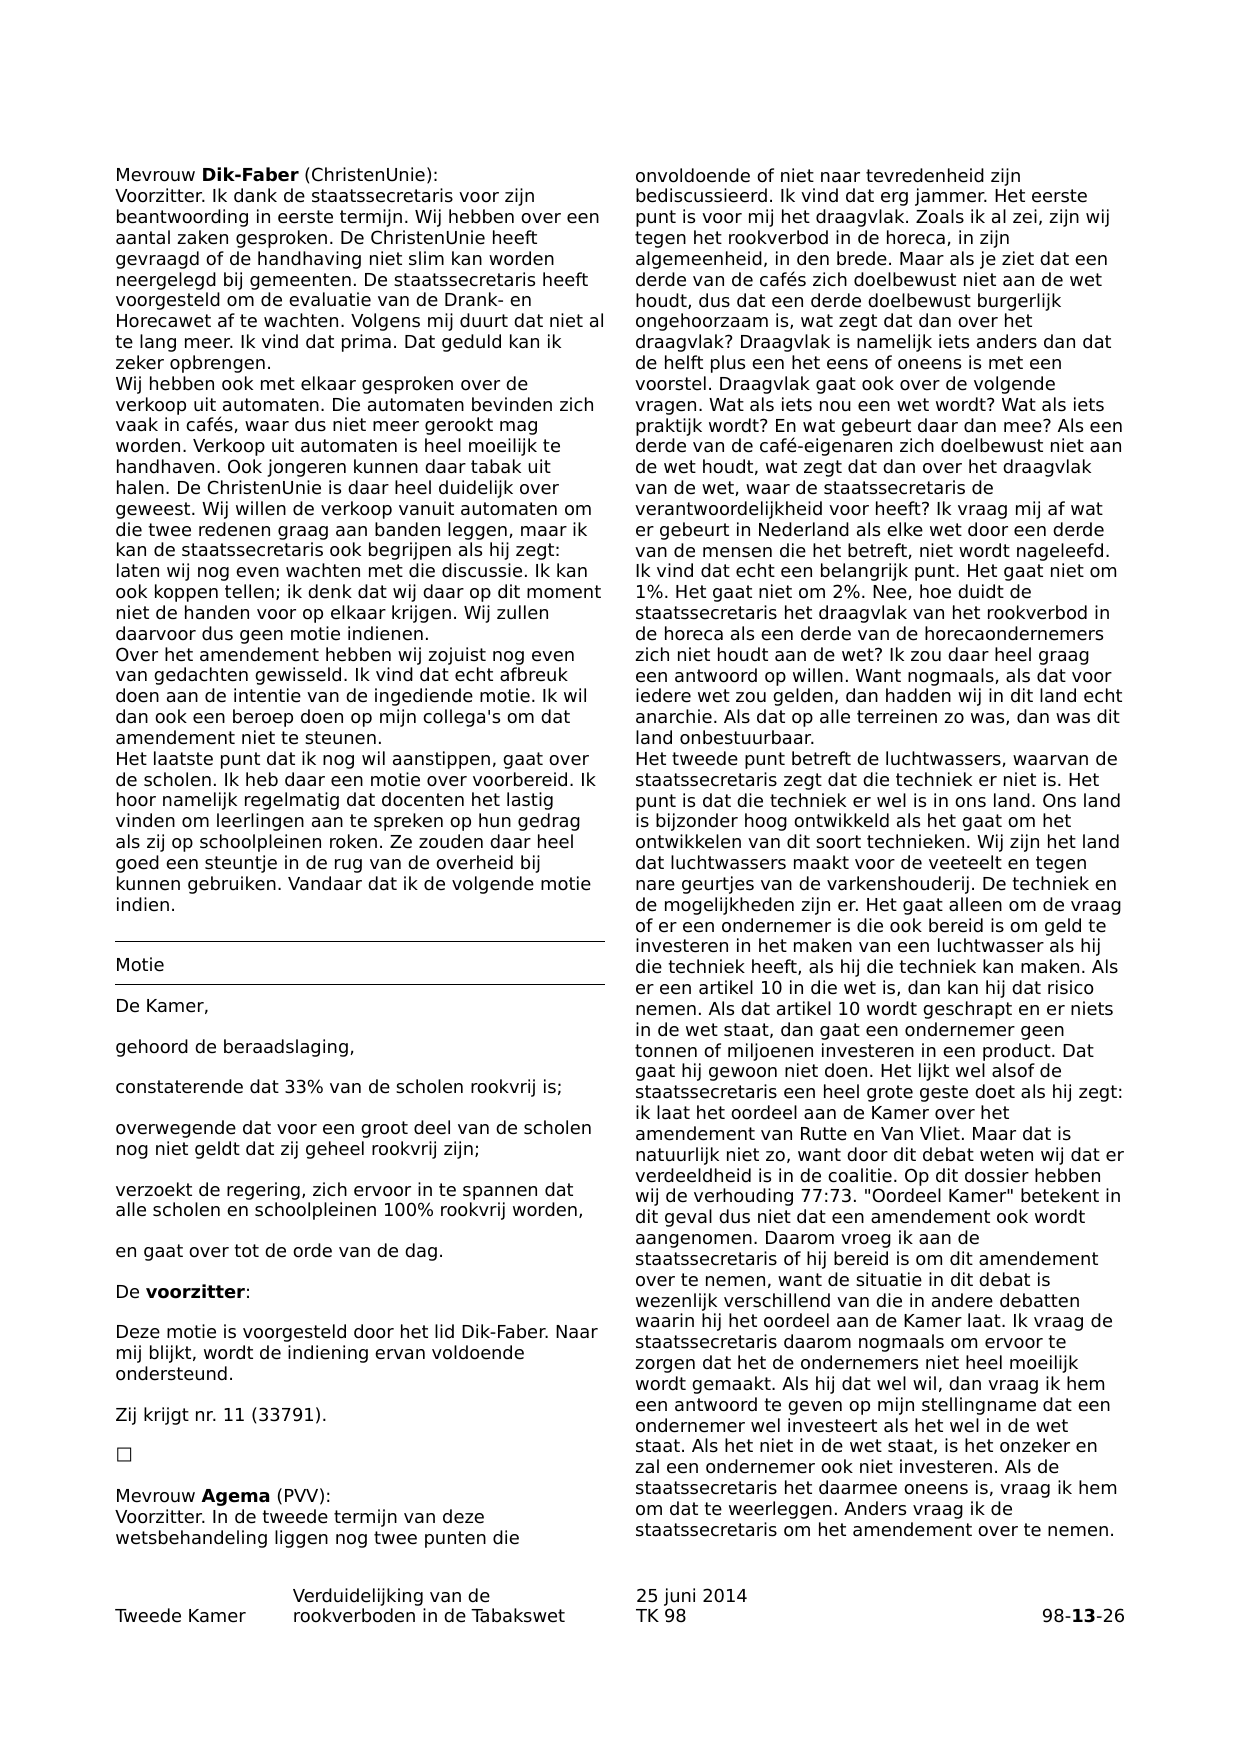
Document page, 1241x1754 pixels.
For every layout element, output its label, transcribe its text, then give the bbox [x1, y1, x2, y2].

text constaterende dat 33% van de scholen rookvrij is; [115, 1077, 605, 1098]
text Over het amendement hebben wij zojuist nog even van gedachten gewisseld. Ik vind dat echt afbreuk doen aan de intentie van de ingediende motie. Ik wil dan ook een beroep doen op mijn collega's om dat amendement niet te steunen. [115, 644, 605, 748]
text Deze motie is voorgesteld door het lid Dik-Faber. Naar mij blijkt, wordt de indiening ervan voldoende ondersteund. [115, 1322, 605, 1384]
text Wij hebben ook met elkaar gesproken over de verkoop uit automaten. Die automaten bevinden zich vaak in cafés, waar dus niet meer gerookt mag worden. Verkoop uit automaten is heel moeilijk te handhaven. Ook jongeren kunnen daar tabak uit halen. De ChristenUnie is daar heel duidelijk over geweest. Wij willen de verkoop vanuit automaten om die twee redenen graag aan banden leggen, maar ik kan de staatssecretaris ook begrijpen als hij zegt: laten wij nog even wachten met die discussie. Ik kan ook koppen tellen; ik denk dat wij daar op dit moment niet de handen voor op elkaar krijgen. Wij zullen daarvoor dus geen motie indienen. [115, 373, 605, 644]
text Mevrouw Agema (PVV): [115, 1486, 605, 1507]
text ⬜ [115, 1445, 605, 1466]
text De voorzitter: [115, 1282, 605, 1302]
text Motie [115, 955, 605, 976]
text Mevrouw Dik-Faber (ChristenUnie): [115, 165, 605, 186]
text Het tweede punt betreft de luchtwassers, waarvan de staatssecretaris zegt dat die techniek er niet is. Het punt is dat die techniek er wel is in ons land. Ons land is bijzonder hoog ontwikkeld als het gaat om het ontwikkelen van dit soort technieken. Wij zijn het land dat luchtwassers maakt voor de veeteelt en tegen nare geurtjes van de varkenshouderij. De techniek en de mogelijkheden zijn er. Het gaat alleen om de vraag of er een ondernemer is die ook bereid is om geld te investeren in het maken van een luchtwasser als hij die techniek heeft, als hij die techniek kan maken. Als er een artikel 10 in die wet is, dan kan hij dat risico nemen. Als dat artikel 10 wordt geschrapt en er niets in de wet staat, dan gaat een ondernemer geen tonnen of miljoenen investeren in een product. Dat gaat hij gewoon niet doen. Het lijkt wel alsof de staatssecretaris een heel grote geste doet als hij zegt: ik laat het oordeel aan de Kamer over het amendement van Rutte en Van Vliet. Maar dat is natuurlijk niet zo, want door dit debat weten wij dat er verdeeldheid is in de coalitie. Op dit dossier hebben wij de verhouding 77:73. "Oordeel Kamer" betekent in dit geval dus niet dat een amendement ook wordt aangenomen. Daarom vroeg ik aan de staatssecretaris of hij bereid is om dit amendement over te nemen, want de situatie in dit debat is wezenlijk verschillend van die in andere debatten waarin hij het oordeel aan de Kamer laat. Ik vraag de staatssecretaris daarom nogmaals om ervoor te zorgen dat het de ondernemers niet heel moeilijk wordt gemaakt. Als hij dat wel wil, dan vraag ik hem een antwoord te geven op mijn stellingname dat een ondernemer wel investeert als het wel in de wet staat. Als het niet in de wet staat, is het onzeker en zal een ondernemer ook niet investeren. Als de staatssecretaris het daarmee oneens is, vraag ik hem om dat te weerleggen. Anders vraag ik de staatssecretaris om het amendement over te nemen. [635, 749, 1125, 1540]
text gehoord de beraadslaging, [115, 1037, 605, 1057]
text Voorzitter. Ik dank de staatssecretaris voor zijn beantwoording in eerste termijn. Wij hebben over een aantal zaken gesproken. De ChristenUnie heeft gevraagd of de handhaving niet slim kan worden neergelegd bij gemeenten. De staatssecretaris heeft voorgesteld om de evaluatie van de Drank- en Horecawet af te wachten. Volgens mij duurt dat niet al te lang meer. Ik vind dat prima. Dat geduld kan ik zeker opbrengen. [115, 186, 605, 373]
text Voorzitter. In de tweede termijn van deze wetsbehandeling liggen nog twee punten die [115, 1507, 605, 1548]
text overwegende dat voor een groot deel van de scholen nog niet geldt dat zij geheel rookvrij zijn; [115, 1118, 605, 1159]
text verzoekt de regering, zich ervoor in te spannen dat alle scholen en schoolpleinen 100% rookvrij worden, [115, 1179, 605, 1221]
text onvoldoende of niet naar tevredenheid zijn bediscussieerd. Ik vind dat erg jammer. Het eerste punt is voor mij het draagvlak. Zoals ik al zei, zijn wij tegen het rookverbod in de horeca, in zijn algemeenheid, in den brede. Maar als je ziet dat een derde van de cafés zich doelbewust niet aan de wet houdt, dus dat een derde doelbewust burgerlijk ongehoorzaam is, wat zegt dat dan over het draagvlak? Draagvlak is namelijk iets anders dan dat de helft plus een het eens of oneens is met een voorstel. Draagvlak gaat ook over de volgende vragen. Wat als iets nou een wet wordt? Wat als iets praktijk wordt? En wat gebeurt daar dan mee? Als een derde van de café-eigenaren zich doelbewust niet aan de wet houdt, wat zegt dat dan over het draagvlak van de wet, waar de staatssecretaris de verantwoordelijkheid voor heeft? Ik vraag mij af wat er gebeurt in Nederland als elke wet door een derde van de mensen die het betreft, niet wordt nageleefd. Ik vind dat echt een belangrijk punt. Het gaat niet om 1%. Het gaat niet om 2%. Nee, hoe duidt de staatssecretaris het draagvlak van het rookverbod in de horeca als een derde van de horecaondernemers zich niet houdt aan de wet? Ik zou daar heel graag een antwoord op willen. Want nogmaals, als dat voor iedere wet zou gelden, dan hadden wij in dit land echt anarchie. Als dat op alle terreinen zo was, dan was dit land onbestuurbaar. [635, 165, 1125, 749]
text Het laatste punt dat ik nog wil aanstippen, gaat over de scholen. Ik heb daar een motie over voorbereid. Ik hoor namelijk regelmatig dat docenten het lastig vinden om leerlingen aan te spreken op hun gedrag als zij op schoolpleinen roken. Ze zouden daar heel goed een steuntje in de rug van de overheid bij kunnen gebruiken. Vandaar dat ik de volgende motie indien. [115, 748, 605, 915]
text De Kamer, [115, 996, 605, 1017]
text Zij krijgt nr. 11 (33791). [115, 1404, 605, 1425]
text en gaat over tot de orde van de dag. [115, 1241, 605, 1262]
